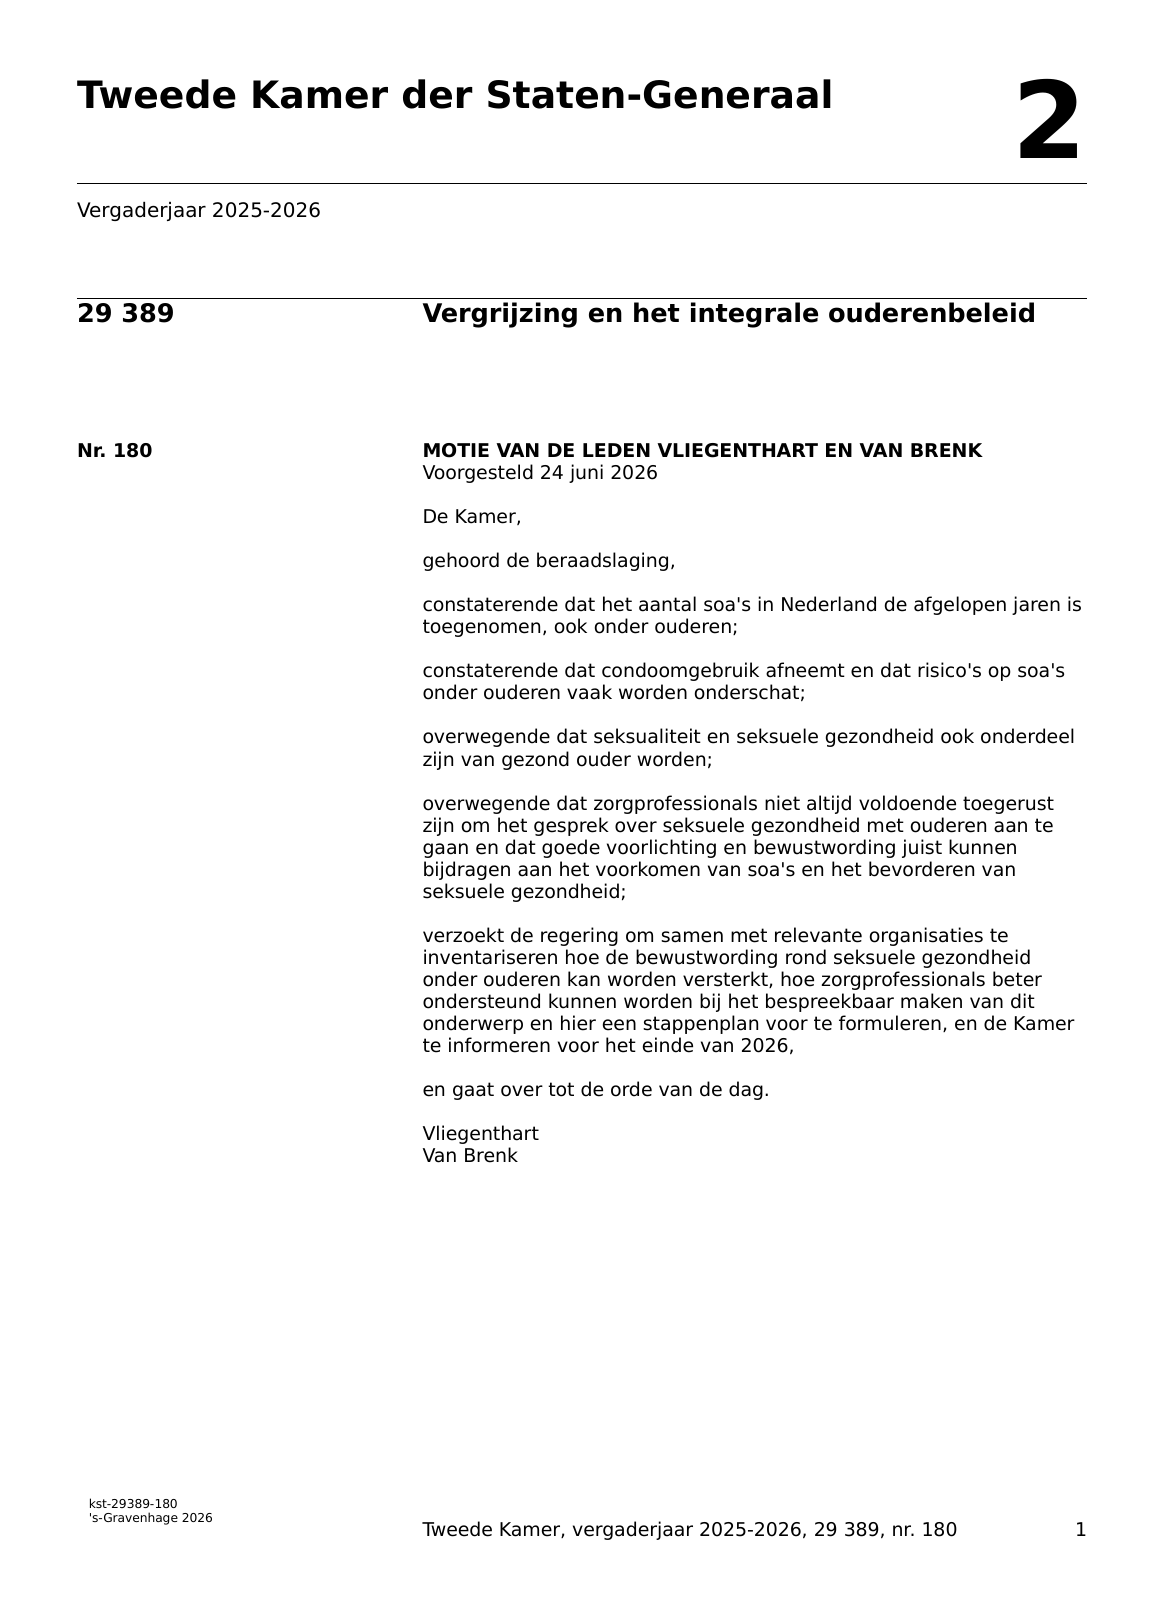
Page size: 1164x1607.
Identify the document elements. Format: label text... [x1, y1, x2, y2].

text Vliegenthart [422, 1123, 1087, 1145]
table_header 2 [886, 59, 1087, 183]
text overwegende dat seksualiteit en seksuele gezondheid ook onderdeel zijn van gezond ouder worden; [422, 726, 1087, 770]
text kst-29389-180 [88, 1497, 323, 1511]
table_cell Vergaderjaar 2025-2026 [77, 184, 1087, 298]
text 's-Gravenhage 2026 [88, 1511, 323, 1525]
text gehoord de beraadslaging, [422, 550, 1087, 572]
text verzoekt de regering om samen met relevante organisaties te inventariseren hoe de bewustwording rond seksuele gezondheid onder ouderen kan worden versterkt, hoe zorgprofessionals beter ondersteund kunnen worden bij het bespreekbaar maken van dit onderwerp en hier een stappenplan voor te formuleren, en de Kamer te informeren voor het einde van 2026, [422, 925, 1087, 1057]
table_header Tweede Kamer der Staten-Generaal [77, 59, 886, 183]
text overwegende dat zorgprofessionals niet altijd voldoende toegerust zijn om het gesprek over seksuele gezondheid met ouderen aan te gaan en dat goede voorlichting en bewustwording juist kunnen bijdragen aan het voorkomen van soa's en het bevorderen van seksuele gezondheid; [422, 793, 1087, 902]
text Van Brenk [422, 1145, 1087, 1167]
subtitle Nr. 180 MOTIE VAN DE LEDEN VLIEGENTHART EN VAN BRENK [77, 440, 1087, 462]
text constaterende dat het aantal soa's in Nederland de afgelopen jaren is toegenomen, ook onder ouderen; [422, 594, 1087, 638]
text Voorgesteld 24 juni 2026 [422, 462, 1087, 484]
text De Kamer, [422, 506, 1087, 528]
subtitle 29 389 Vergrijzing en het integrale ouderenbeleid [77, 299, 1087, 329]
text en gaat over tot de orde van de dag. [422, 1079, 1087, 1101]
text constaterende dat condoomgebruik afneemt en dat risico's op soa's onder ouderen vaak worden onderschat; [422, 660, 1087, 704]
